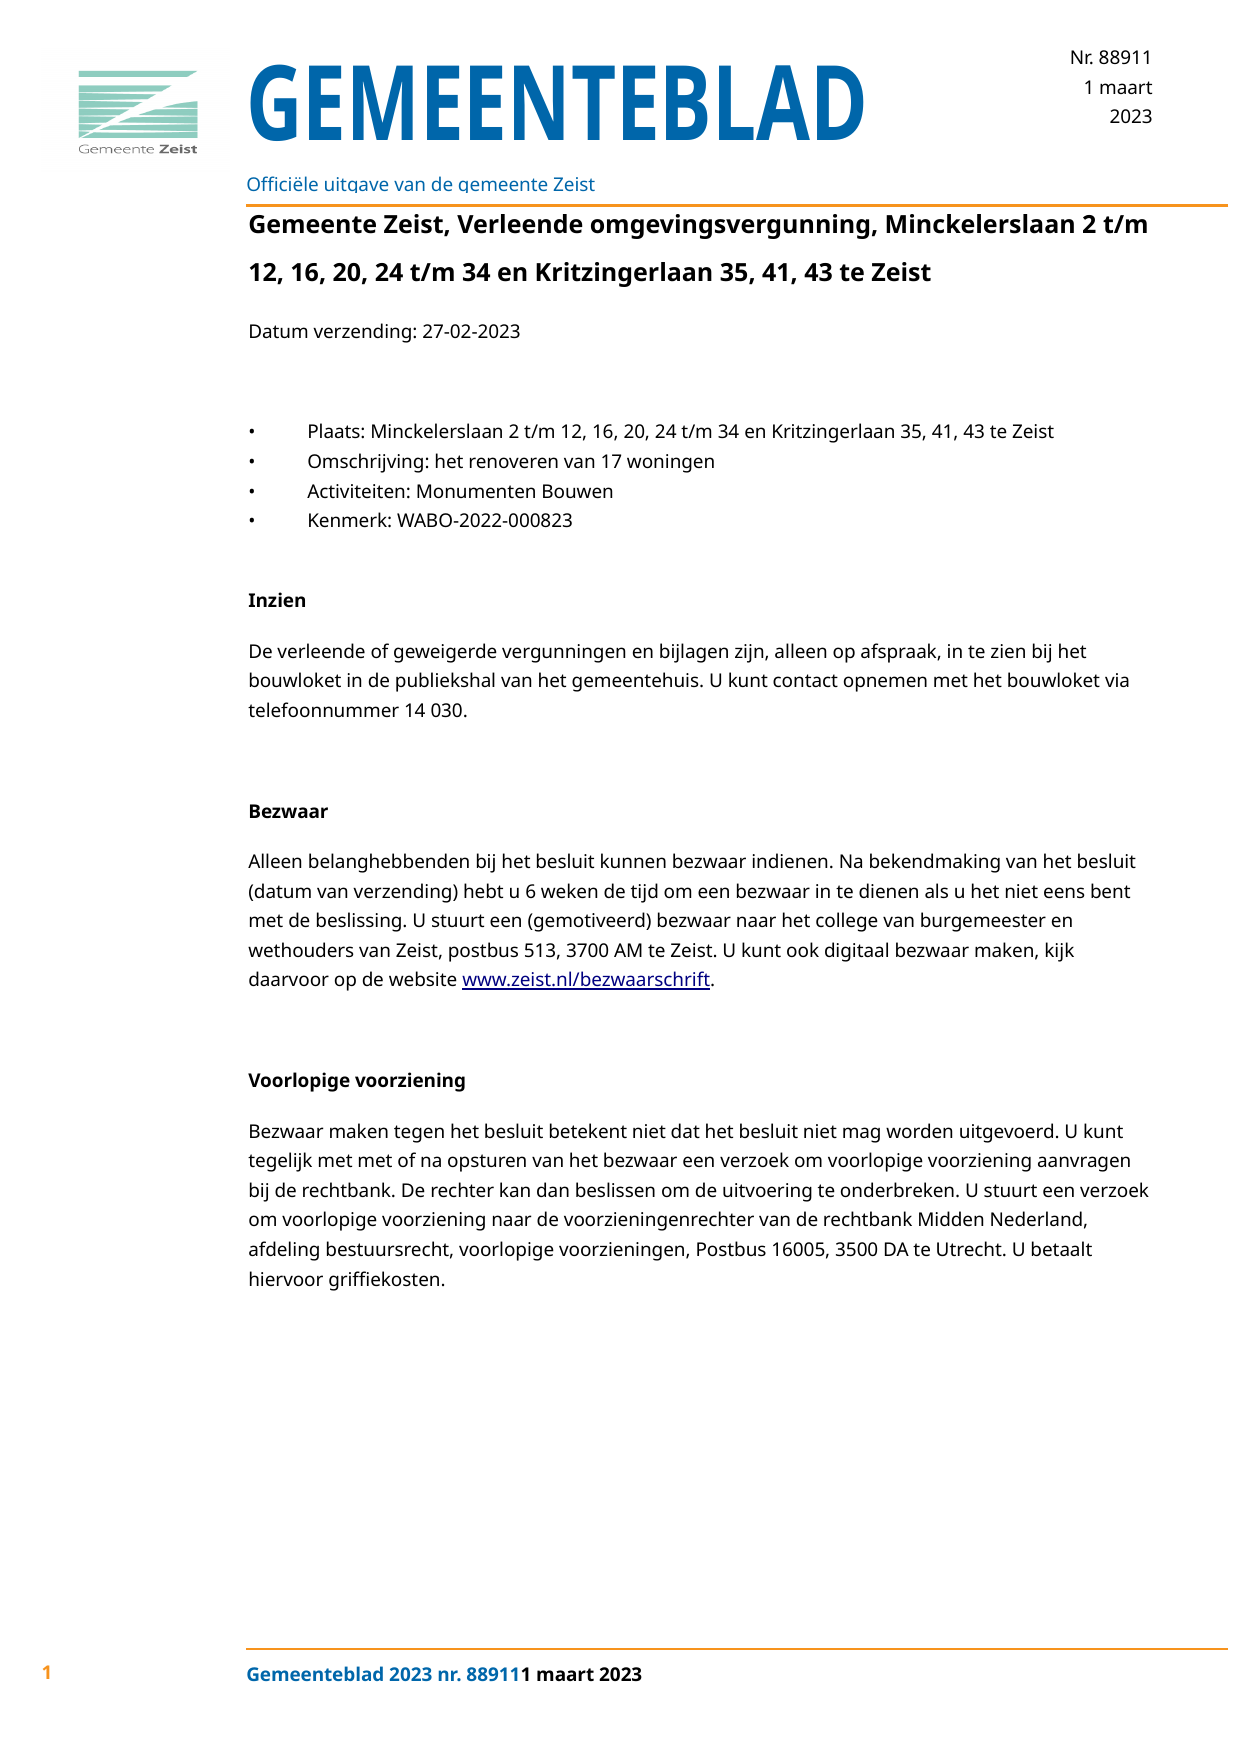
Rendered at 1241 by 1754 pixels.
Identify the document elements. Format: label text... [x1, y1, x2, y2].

list Activiteiten: Monumenten Bouwen [248, 478, 1152, 504]
text Datum verzending: 27-02-2023 [248, 318, 1152, 344]
list Plaats: Minckelerslaan 2 t/m 12, 16, 20, 24 t/m 34 en Kritzingerlaan 35, 41, 43 te Zeist [248, 419, 1152, 444]
picture [41, 47, 231, 172]
list Omschrijving: het renoveren van 17 woningen [248, 448, 1152, 474]
text Alleen belanghebbenden bij het besluit kunnen bezwaar indienen. Na bekendmaking van het besluit (datum van verzending) hebt u 6 weken de tijd om een bezwaar in te dienen als u het niet eens bent met de beslissing. U stuurt een (gemotiveerd) bezwaar naar het college van burgemeester en wethouders van Zeist, postbus 513, 3700 AM te Zeist. U kunt ook digitaal bezwaar maken, kijk daarvoor op de website www.zeist.nl/bezwaarschrift. [248, 848, 1152, 992]
text Inzien [248, 587, 1152, 613]
text Voorlopige voorziening [248, 1067, 1152, 1093]
list Kenmerk: WABO-2022-000823 [248, 507, 1152, 533]
text Gemeente Zeist, Verleende omgevingsvergunning, Minckelerslaan 2 t/m 12, 16, 20, 24 t/m 34 en Kritzingerlaan 35, 41, 43 te Zeist [248, 207, 1152, 288]
text Bezwaar maken tegen het besluit betekent niet dat het besluit niet mag worden uitgevoerd. U kunt tegelijk met met of na opsturen van het bezwaar een verzoek om voorlopige voorziening aanvragen bij de rechtbank. De rechter kan dan beslissen om de uitvoering te onderbreken. U stuurt een verzoek om voorlopige voorziening naar de voorzieningenrechter van de rechtbank Midden Nederland, afdeling bestuursrecht, voorlopige voorzieningen, Postbus 16005, 3500 DA te Utrecht. U betaalt hiervoor griffiekosten. [248, 1118, 1152, 1292]
text Bezwaar [248, 798, 1152, 824]
text De verleende of geweigerde vergunningen en bijlagen zijn, alleen op afspraak, in te zien bij het bouwloket in de publiekshal van het gemeentehuis. U kunt contact opnemen met het bouwloket via telefoonnummer 14 030. [248, 638, 1152, 723]
